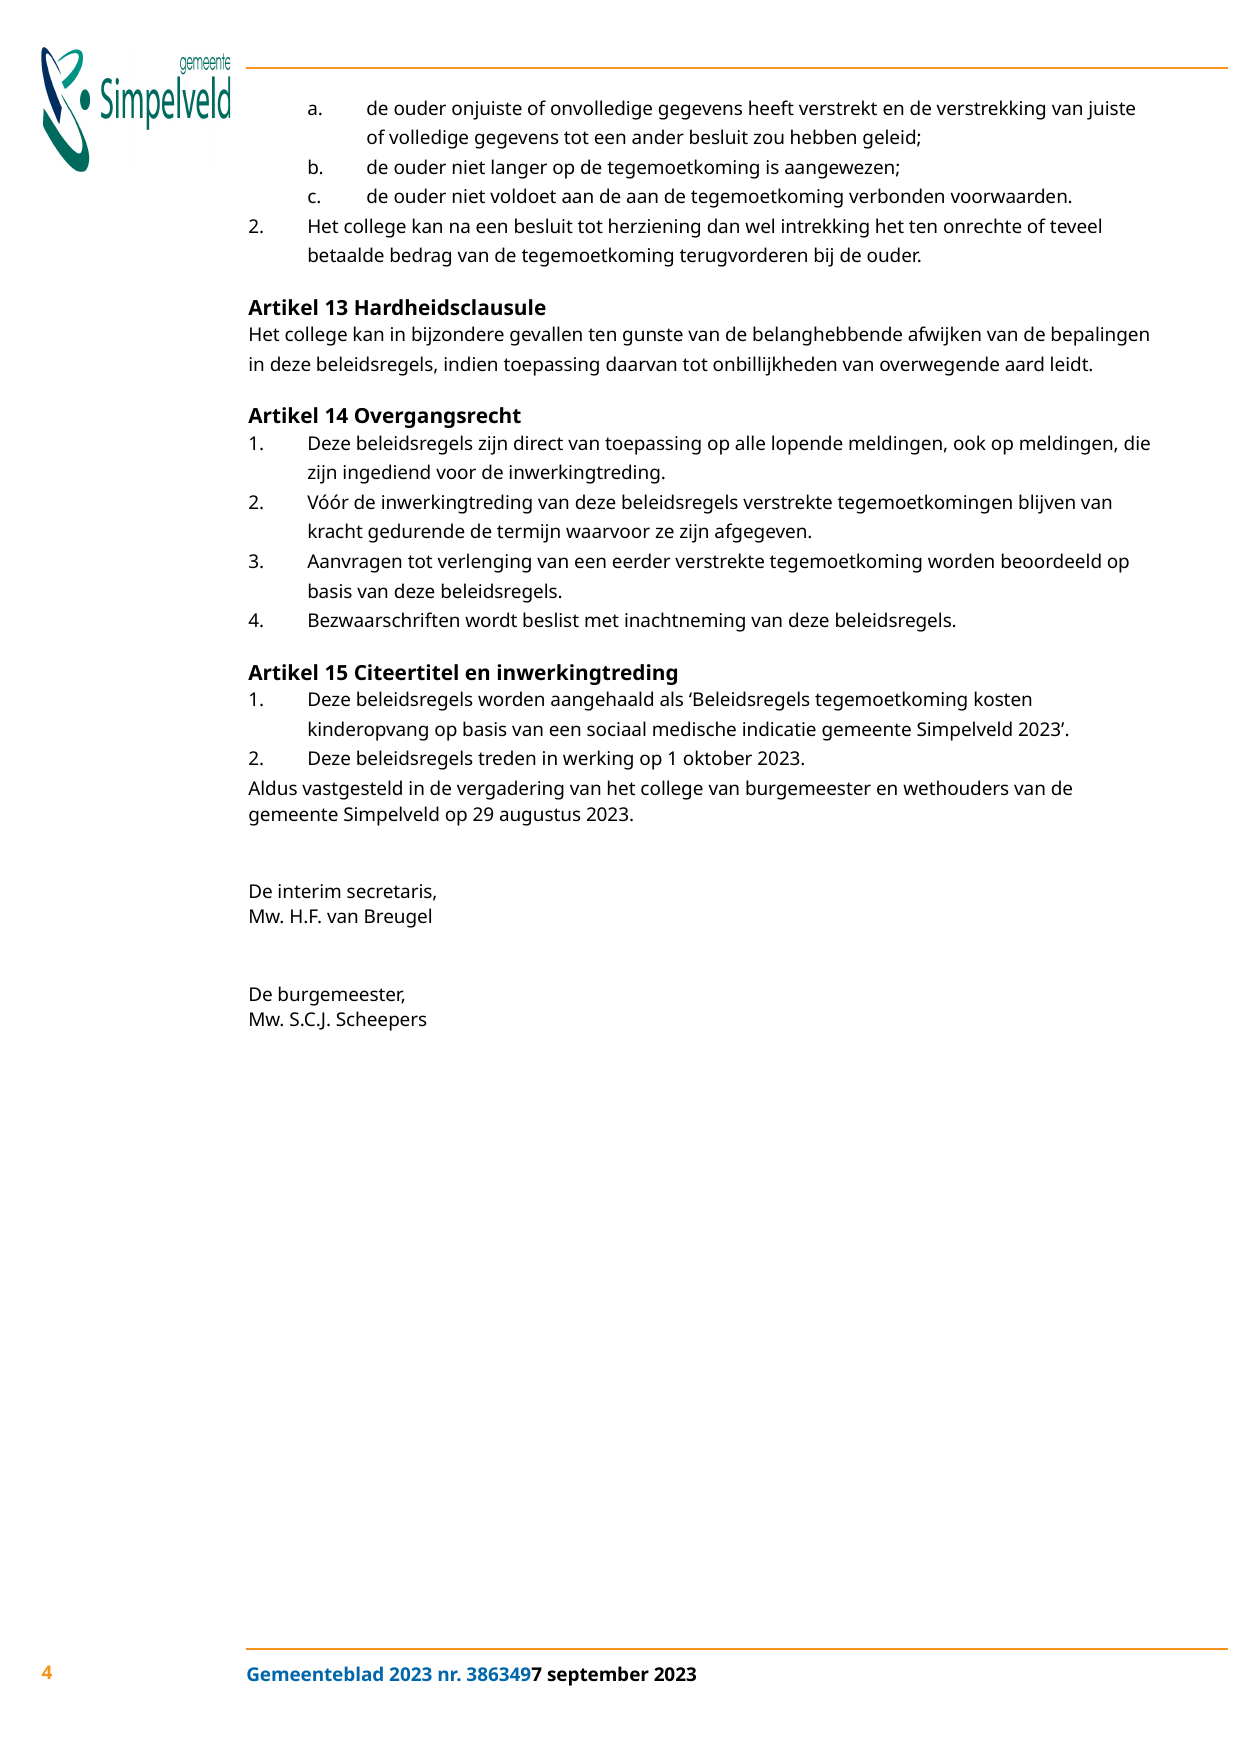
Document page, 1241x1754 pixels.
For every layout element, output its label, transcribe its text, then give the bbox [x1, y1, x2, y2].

list de ouder niet langer op de tegemoetkoming is aangewezen; [307, 154, 1152, 180]
text Het college kan in bijzondere gevallen ten gunste van de belanghebbende afwijken van de bepalingen in deze beleidsregels, indien toepassing daarvan tot onbillijkheden van overwegende aard leidt. [248, 322, 1152, 377]
list de ouder onjuiste of onvolledige gegevens heeft verstrekt en de verstrekking van juiste of volledige gegevens tot een ander besluit zou hebben geleid; [307, 95, 1152, 150]
list Deze beleidsregels treden in werking op 1 oktober 2023. [248, 746, 1152, 771]
list de ouder niet voldoet aan de aan de tegemoetkoming verbonden voorwaarden. [307, 183, 1152, 209]
list Deze beleidsregels zijn direct van toepassing op alle lopende meldingen, ook op meldingen, die zijn ingediend voor de inwerkingtreding. [248, 430, 1152, 485]
picture [41, 47, 231, 172]
list Deze beleidsregels worden aangehaald als ‘Beleidsregels tegemoetkoming kosten kinderopvang op basis van een sociaal medische indicatie gemeente Simpelveld 2023’. [248, 686, 1152, 742]
text Artikel 13 Hardheidsclausule [248, 293, 1152, 322]
text Mw. S.C.J. Scheepers [248, 1007, 1152, 1032]
text De interim secretaris, [248, 878, 1152, 904]
text Artikel 14 Overgangsrecht [248, 402, 1152, 430]
text Aldus vastgesteld in de vergadering van het college van burgemeester en wethouders van de gemeente Simpelveld op 29 augustus 2023. [248, 775, 1152, 827]
text Mw. H.F. van Breugel [248, 904, 1152, 929]
list Het college kan na een besluit tot herziening dan wel intrekking het ten onrechte of teveel betaalde bedrag van de tegemoetkoming terugvorderen bij de ouder. [248, 213, 1152, 268]
list Vóór de inwerkingtreding van deze beleidsregels verstrekte tegemoetkomingen blijven van kracht gedurende de termijn waarvoor ze zijn afgegeven. [248, 489, 1152, 544]
list Bezwaarschriften wordt beslist met inachtneming van deze beleidsregels. [248, 607, 1152, 633]
text Artikel 15 Citeertitel en inwerkingtreding [248, 658, 1152, 686]
text De burgemeester, [248, 981, 1152, 1007]
list Aanvragen tot verlenging van een eerder verstrekte tegemoetkoming worden beoordeeld op basis van deze beleidsregels. [248, 548, 1152, 604]
